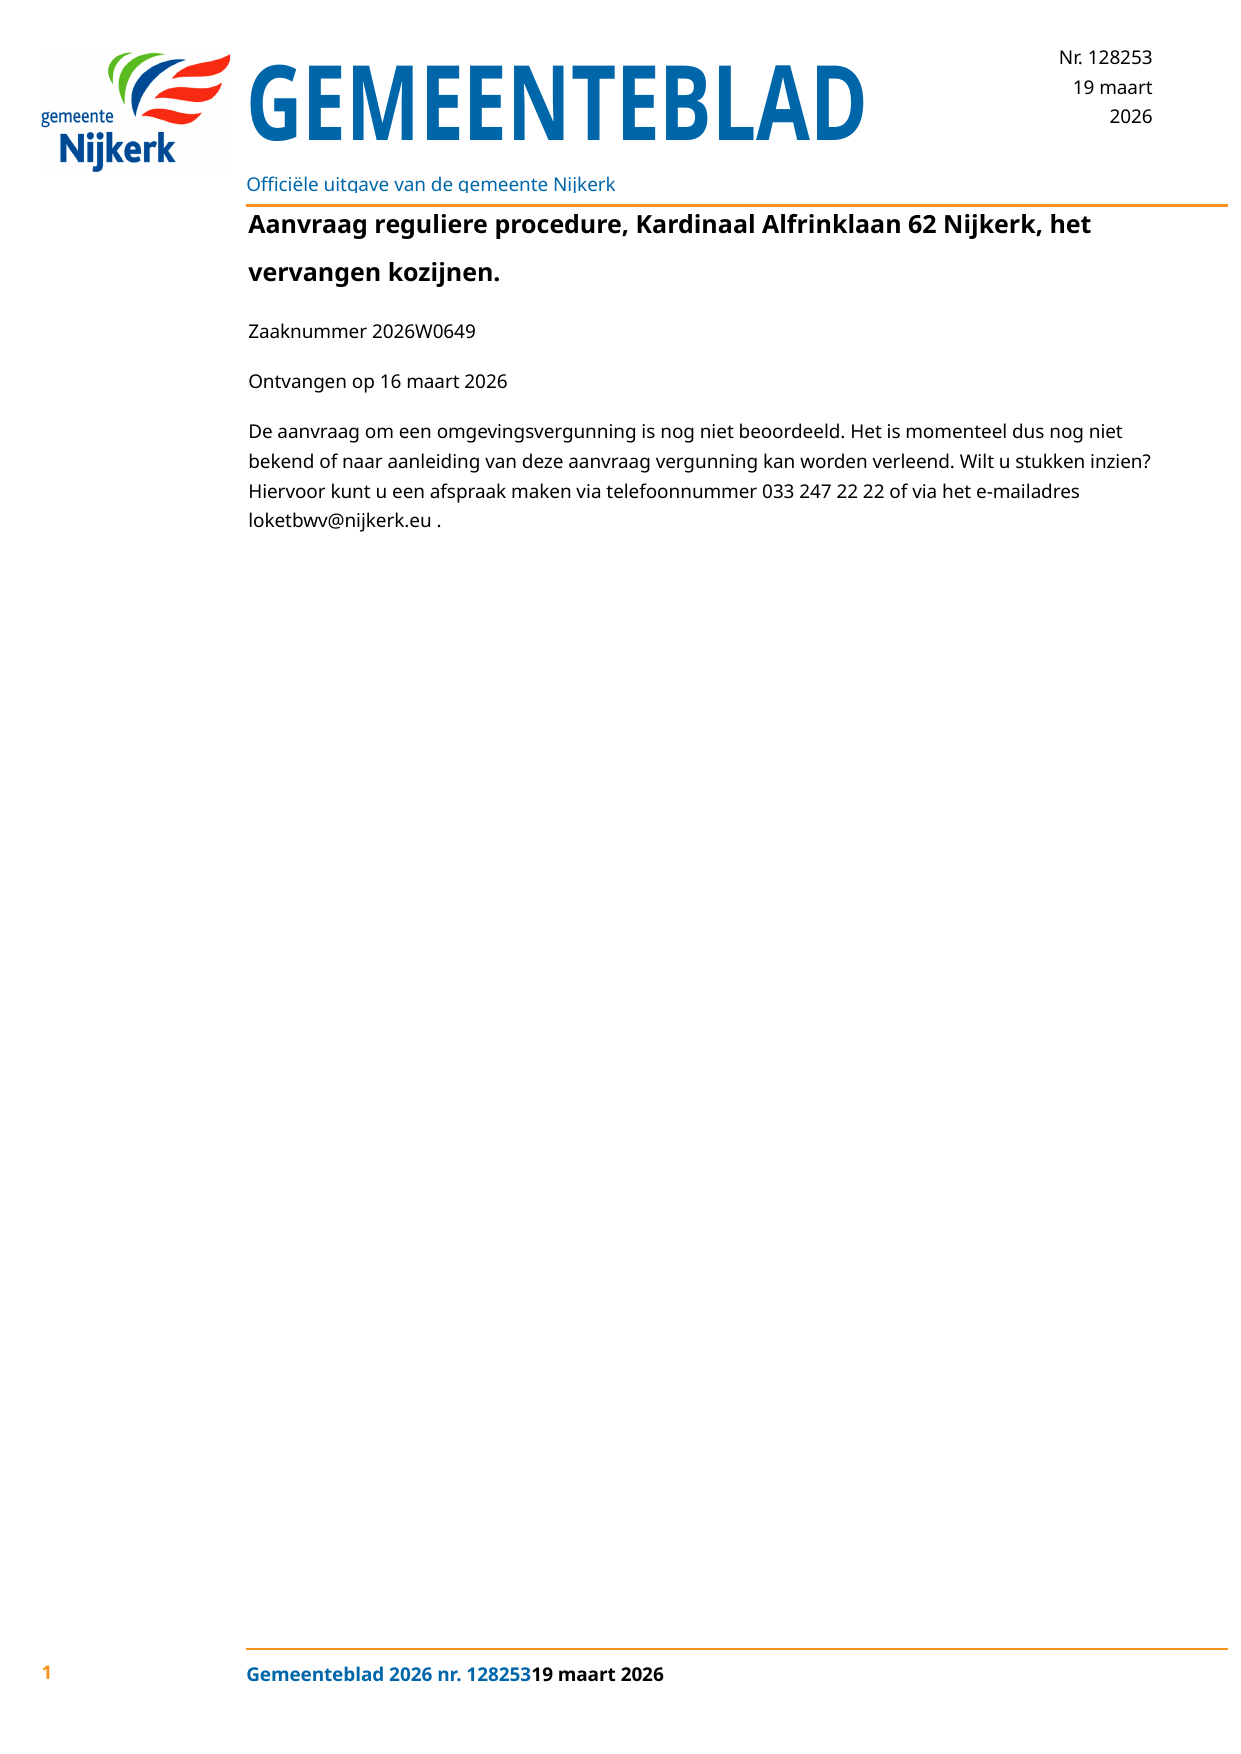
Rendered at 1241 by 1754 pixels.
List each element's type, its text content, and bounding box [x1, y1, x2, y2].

text De aanvraag om een omgevingsvergunning is nog niet beoordeeld. Het is momenteel dus nog niet bekend of naar aanleiding van deze aanvraag vergunning kan worden verleend. Wilt u stukken inzien? Hiervoor kunt u een afspraak maken via telefoonnummer 033 247 22 22 of via het e-mailadres loketbwv@nijkerk.eu . [248, 419, 1152, 533]
text Ontvangen op 16 maart 2026 [248, 368, 1152, 394]
text Zaaknummer 2026W0649 [248, 318, 1152, 344]
text Aanvraag reguliere procedure, Kardinaal Alfrinklaan 62 Nijkerk, het vervangen kozijnen. [248, 207, 1152, 288]
picture [41, 47, 231, 172]
